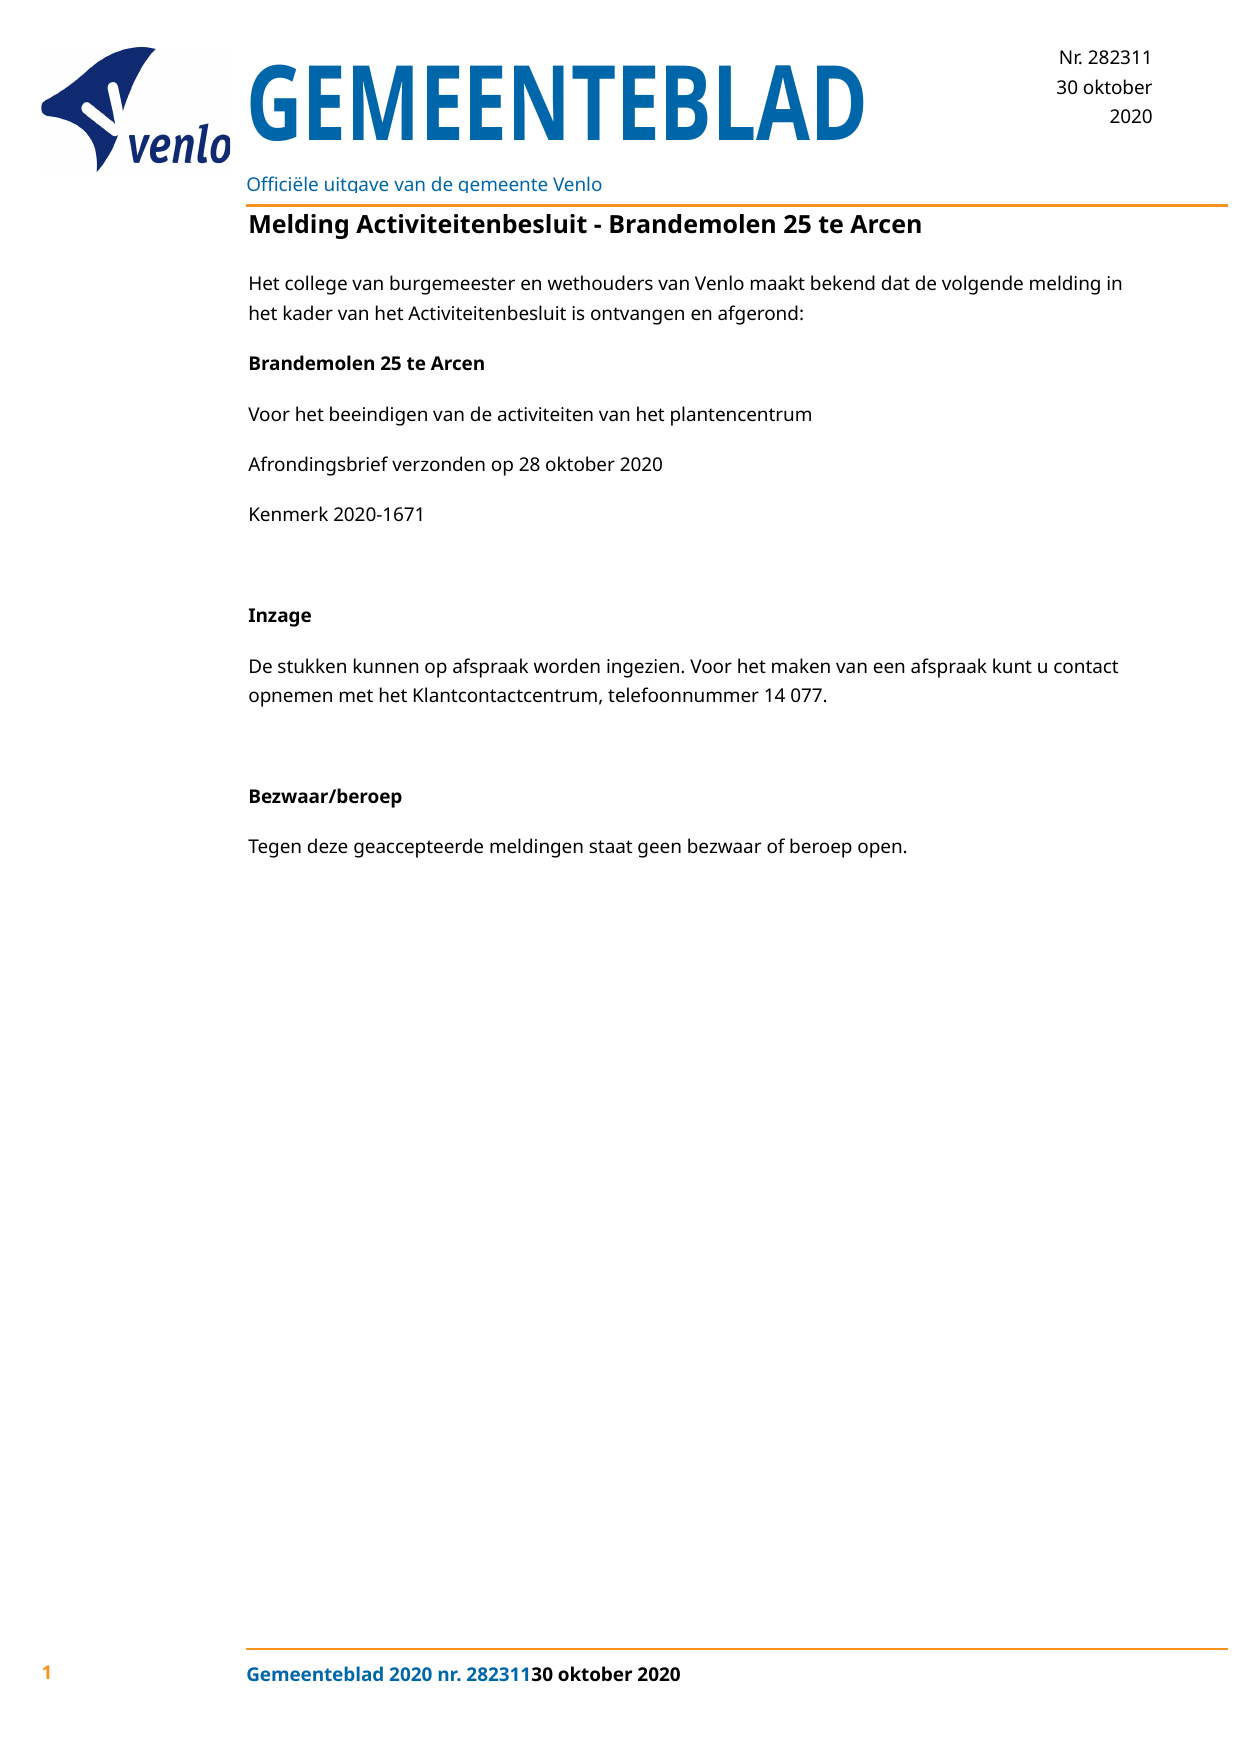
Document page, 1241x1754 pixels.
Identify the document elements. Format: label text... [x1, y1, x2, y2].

text Tegen deze geaccepteerde meldingen staat geen bezwaar of beroep open. [248, 834, 1152, 859]
text Afrondingsbrief verzonden op 28 oktober 2020 [248, 451, 1152, 477]
text Het college van burgemeester en wethouders van Venlo maakt bekend dat de volgende melding in het kader van het Activiteitenbesluit is ontvangen en afgerond: [248, 270, 1152, 326]
text Voor het beeindigen van de activiteiten van het plantencentrum [248, 401, 1152, 426]
text Kenmerk 2020-1671 [248, 502, 1152, 527]
text Bezwaar/beroep [248, 783, 1152, 809]
text Brandemolen 25 te Arcen [248, 350, 1152, 376]
text De stukken kunnen op afspraak worden ingezien. Voor het maken van een afspraak kunt u contact opnemen met het Klantcontactcentrum, telefoonnummer 14 077. [248, 653, 1152, 708]
picture [41, 47, 231, 172]
text Inzage [248, 602, 1152, 628]
text Melding Activiteitenbesluit - Brandemolen 25 te Arcen [248, 207, 1152, 241]
